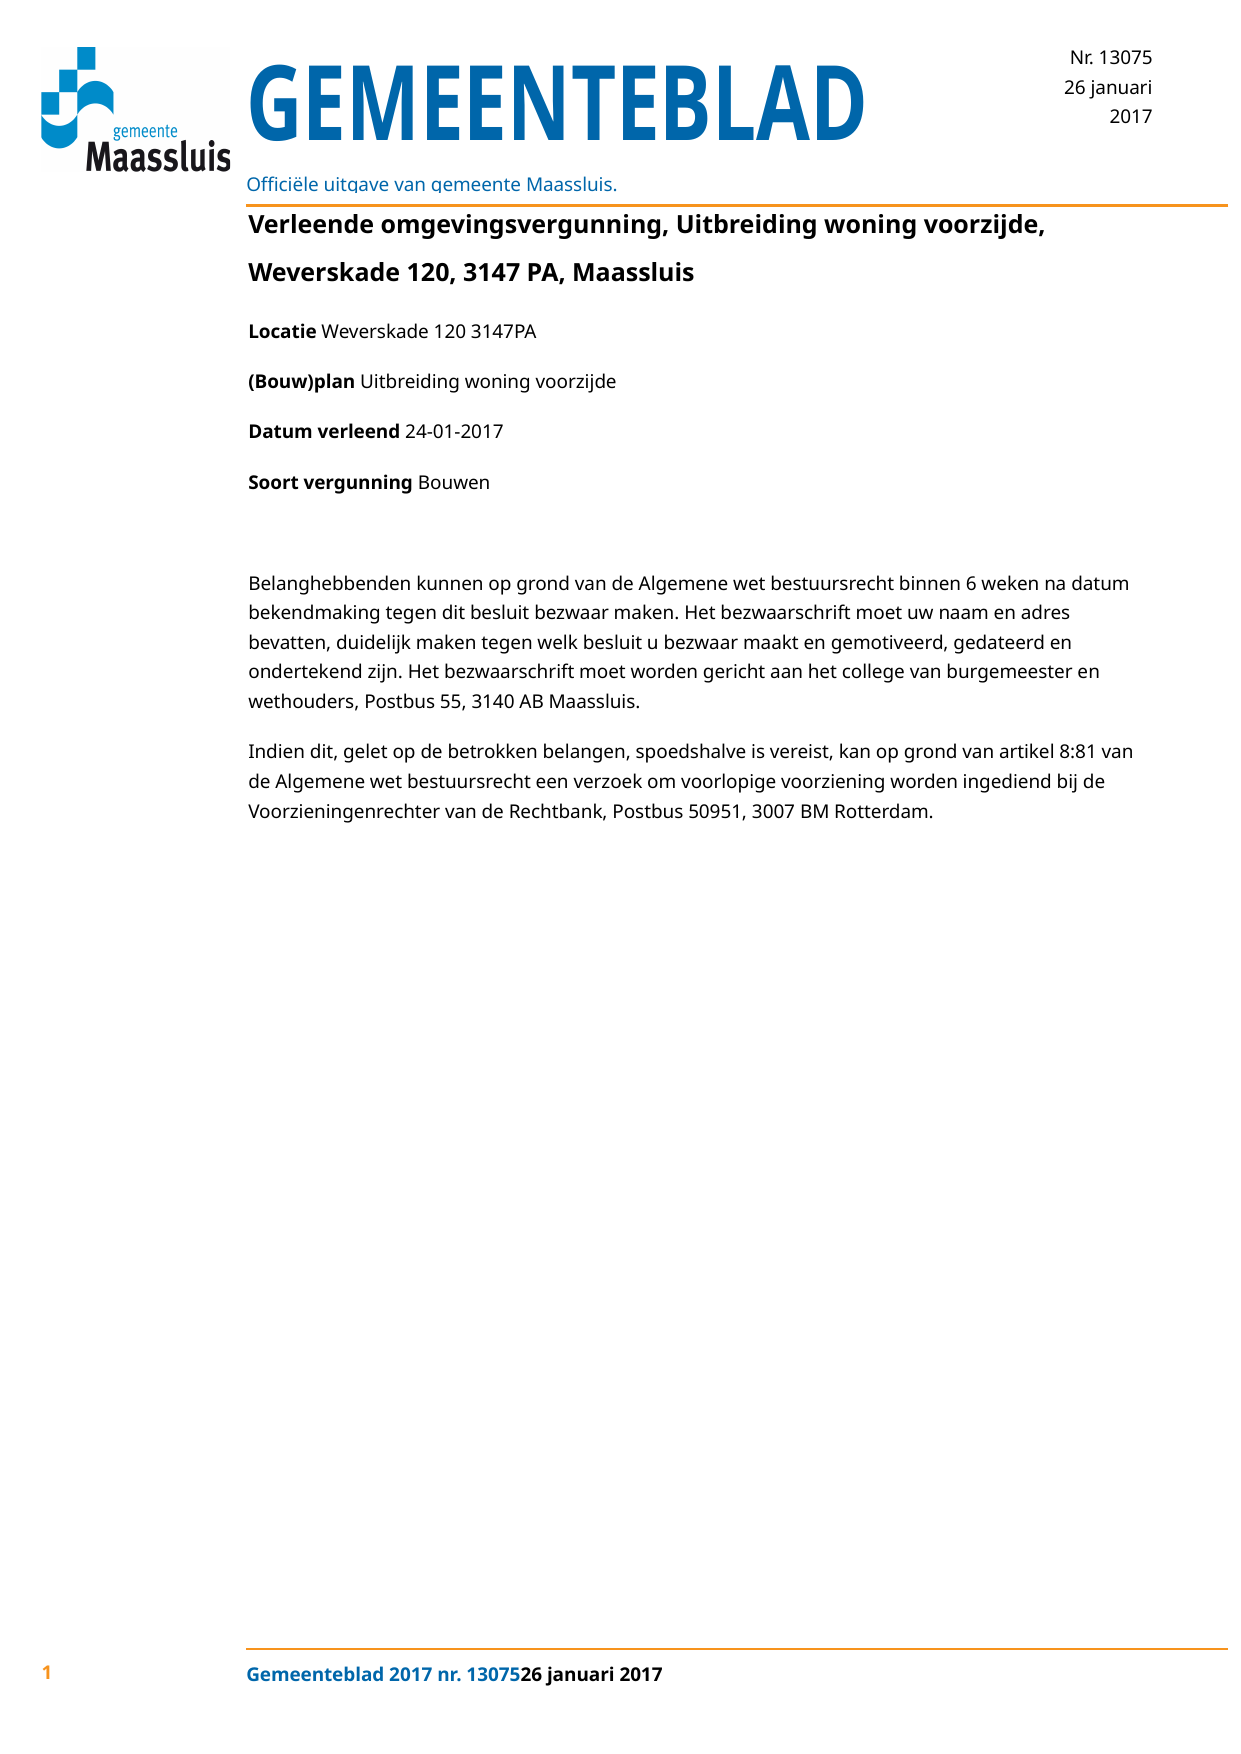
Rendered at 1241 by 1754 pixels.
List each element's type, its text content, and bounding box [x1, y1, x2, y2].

text Soort vergunning Bouwen [248, 469, 1152, 495]
picture [41, 47, 77, 92]
text Verleende omgevingsvergunning, Uitbreiding woning voorzijde, Weverskade 120, 3147 PA, Maassluis [248, 207, 1152, 288]
text Indien dit, gelet op de betrokken belangen, spoedshalve is vereist, kan op grond van artikel 8:81 van de Algemene wet bestuursrecht een verzoek om voorlopige voorziening worden ingediend bij de Voorzieningenrechter van de Rechtbank, Postbus 50951, 3007 BM Rotterdam. [248, 739, 1152, 824]
text Locatie Weverskade 120 3147PA [248, 318, 1152, 344]
text (Bouw)plan Uitbreiding woning voorzijde [248, 368, 1152, 394]
text Belanghebbenden kunnen op grond van de Algemene wet bestuursrecht binnen 6 weken na datum bekendmaking tegen dit besluit bezwaar maken. Het bezwaarschrift moet uw naam en adres bevatten, duidelijk maken tegen welk besluit u bezwaar maakt en gemotiveerd, gedateerd en ondertekend zijn. Het bezwaarschrift moet worden gericht aan het college van burgemeester en wethouders, Postbus 55, 3140 AB Maassluis. [248, 570, 1152, 714]
text Datum verleend 24-01-2017 [248, 419, 1152, 444]
picture [41, 47, 231, 172]
